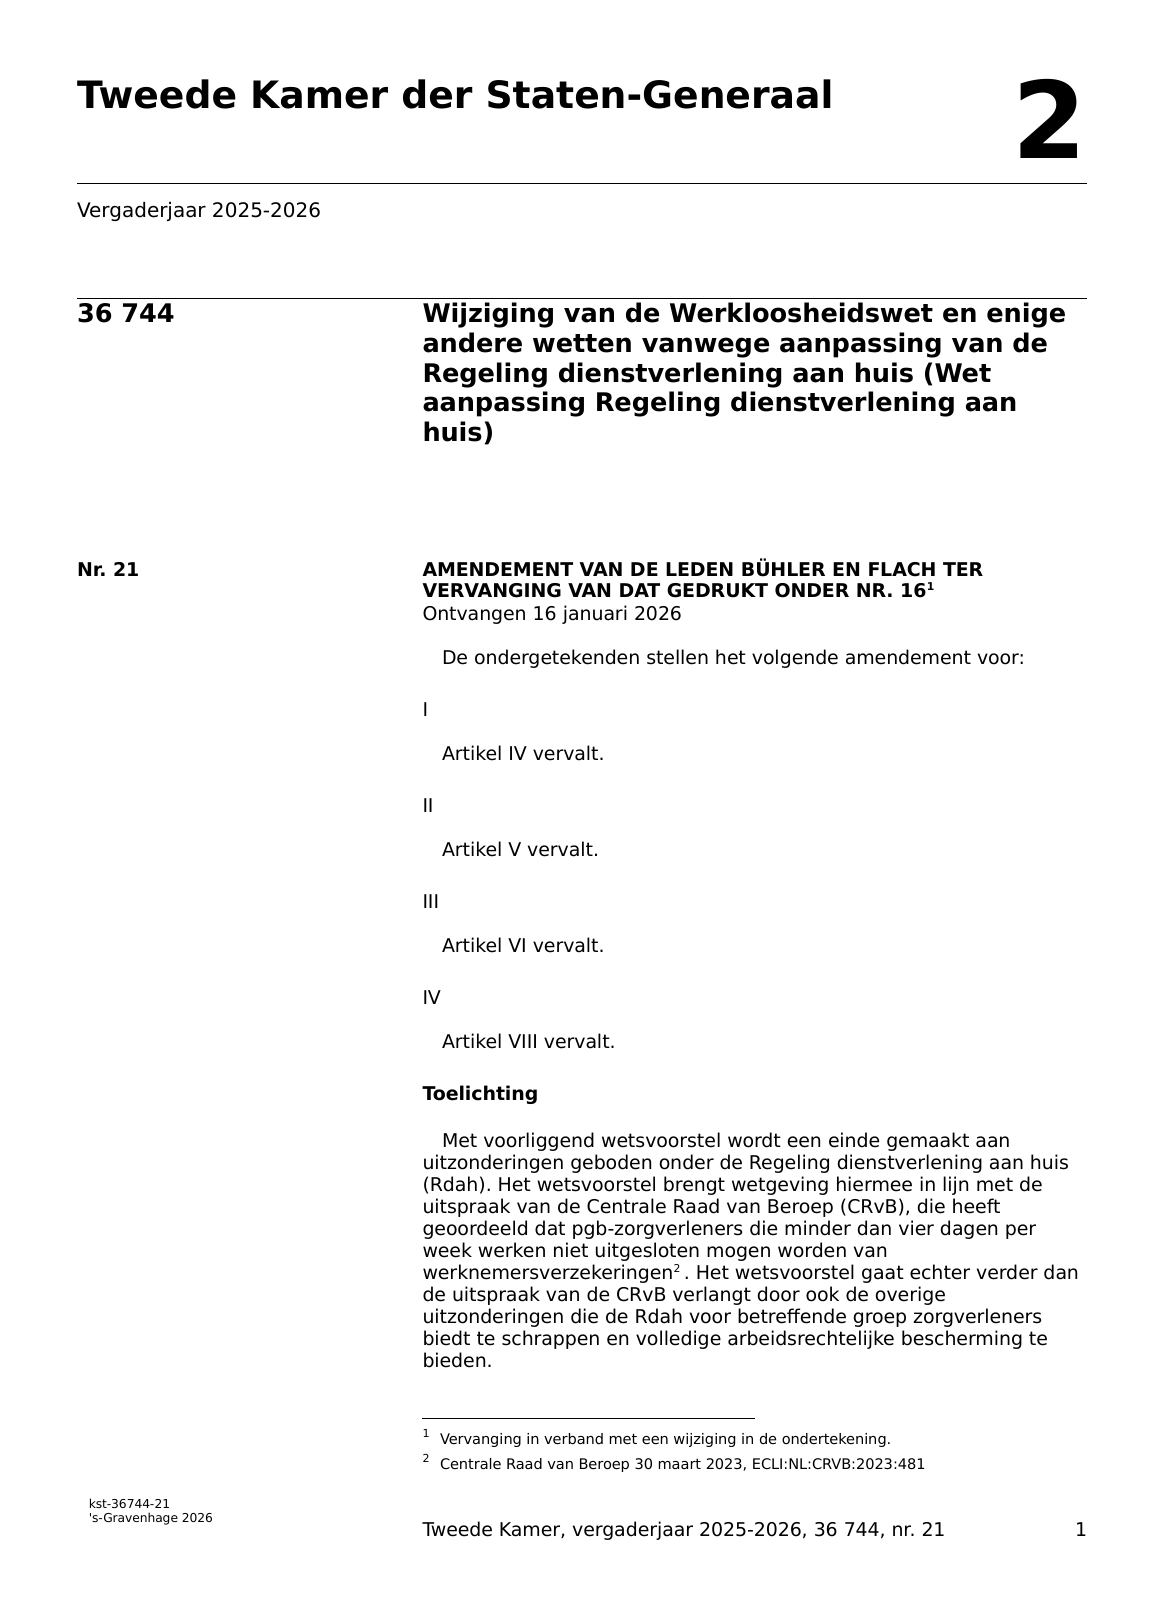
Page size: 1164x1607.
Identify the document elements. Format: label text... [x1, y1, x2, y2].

text Artikel IV vervalt. [422, 743, 1087, 765]
text Centrale Raad van Beroep 30 maart 2023, ECLI:NL:CRVB:2023:481 [422, 1452, 1087, 1474]
table_header 2 [886, 59, 1087, 183]
subtitle Toelichting [422, 1083, 1087, 1105]
text kst-36744-21 [88, 1497, 323, 1511]
text Artikel V vervalt. [422, 839, 1087, 861]
subtitle IV [422, 987, 1087, 1009]
text 's-Gravenhage 2026 [88, 1511, 323, 1525]
text Artikel VI vervalt. [422, 935, 1087, 957]
text Ontvangen 16 januari 2026 [422, 602, 1087, 624]
subtitle 36 744 Wijziging van de Werkloosheidswet en enige andere wetten vanwege aanpassing van de Regeling dienstverlening aan huis (Wet aanpassing Regeling dienstverlening aan huis) [77, 299, 1087, 447]
subtitle III [422, 891, 1087, 913]
text Artikel VIII vervalt. [422, 1031, 1087, 1053]
text Met voorliggend wetsvoorstel wordt een einde gemaakt aan uitzonderingen geboden onder de Regeling dienstverlening aan huis (Rdah). Het wetsvoorstel brengt wetgeving hiermee in lijn met de uitspraak van de Centrale Raad van Beroep (CRvB), die heeft geoordeeld dat pgb-zorgverleners die minder dan vier dagen per week werken niet uitgesloten mogen worden van werknemersverzekeringen. Het wetsvoorstel gaat echter verder dan de uitspraak van de CRvB verlangt door ook de overige uitzonderingen die de Rdah voor betreffende groep zorgverleners biedt te schrappen en volledige arbeidsrechtelijke bescherming te bieden. [422, 1130, 1087, 1372]
text De ondergetekenden stellen het volgende amendement voor: [422, 647, 1087, 668]
table_cell Vergaderjaar 2025-2026 [77, 184, 1087, 298]
table_header Tweede Kamer der Staten-Generaal [77, 59, 886, 183]
subtitle II [422, 795, 1087, 817]
subtitle I [422, 698, 1087, 721]
subtitle Nr. 21 AMENDEMENT VAN DE LEDEN BÜHLER EN FLACH TER VERVANGING VAN DAT GEDRUKT ONDER NR. 16 [77, 558, 1087, 602]
text Vervanging in verband met een wijziging in de ondertekening. [422, 1427, 1087, 1449]
